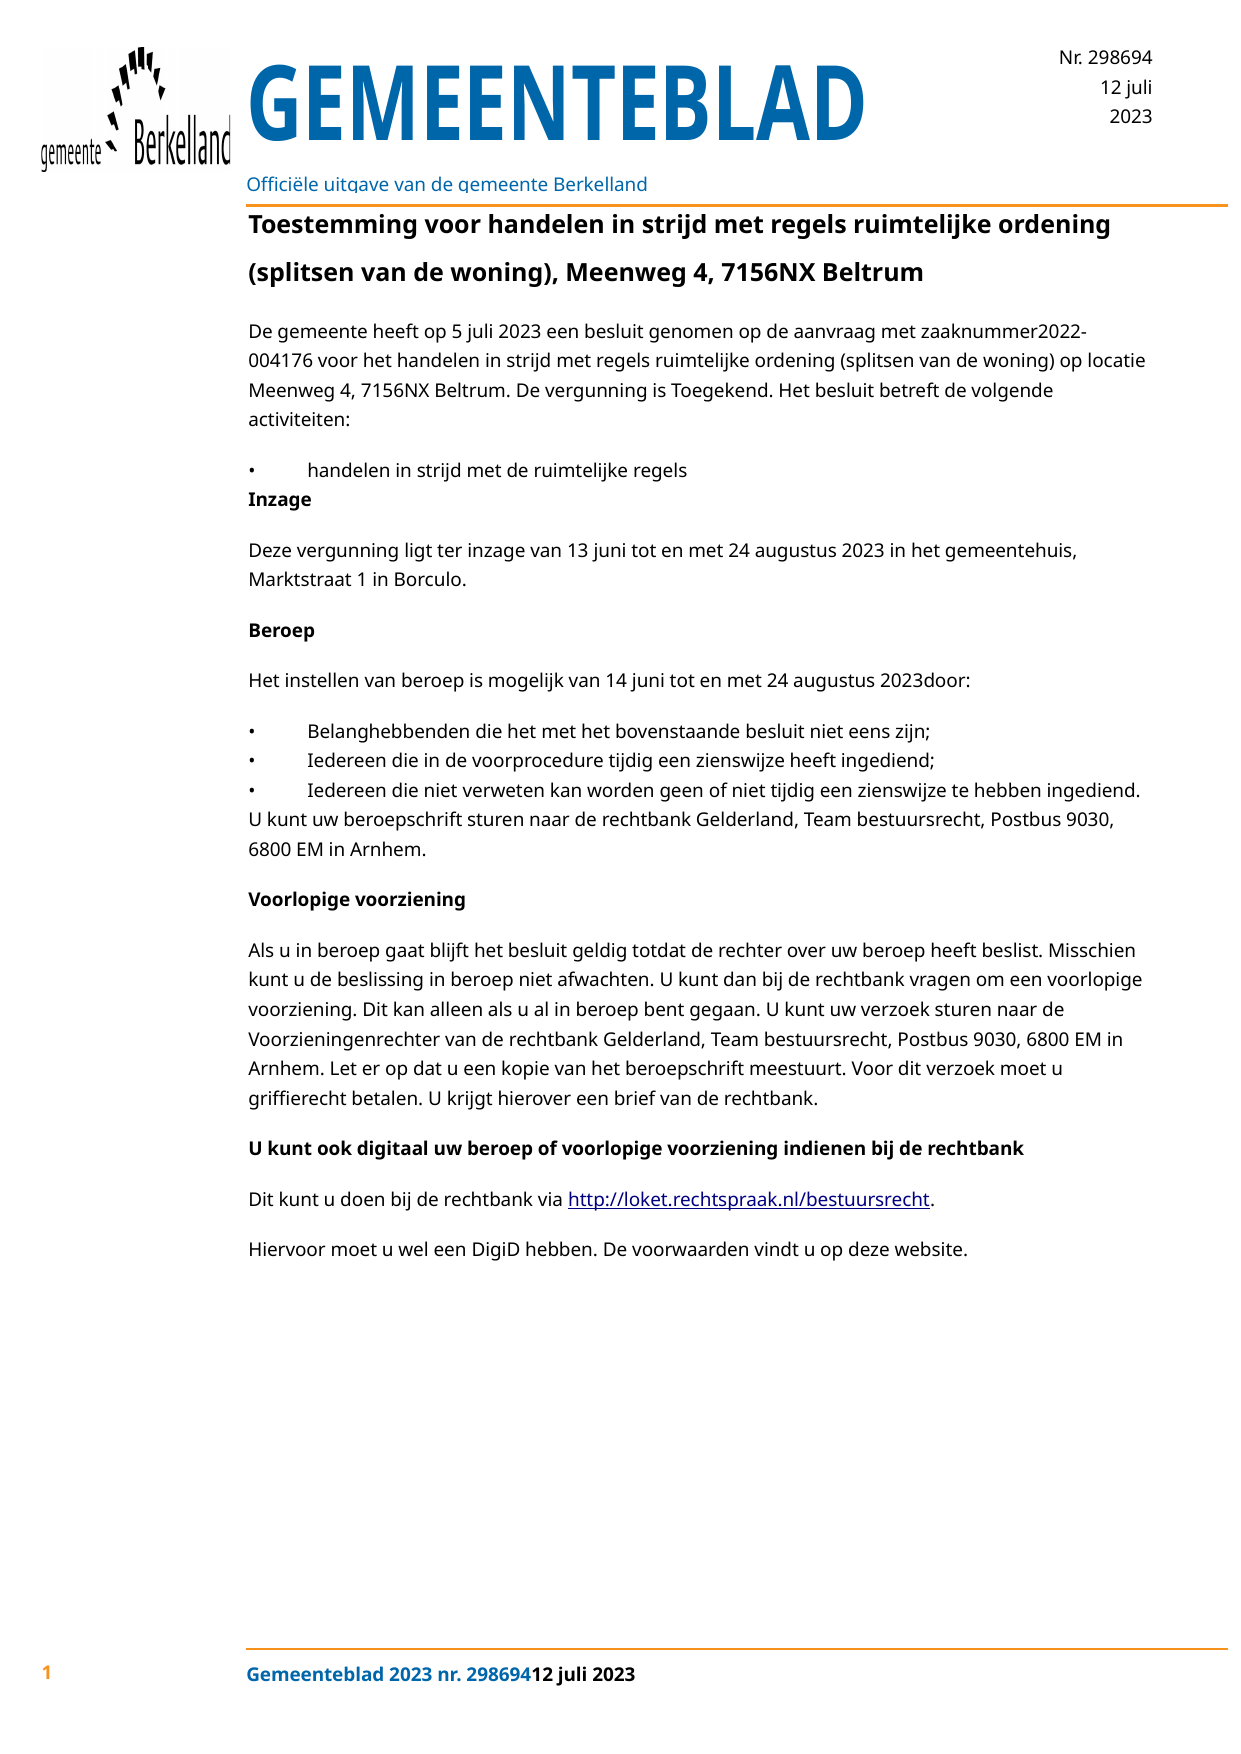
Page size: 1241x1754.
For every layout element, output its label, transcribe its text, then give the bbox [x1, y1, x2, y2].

text U kunt uw beroepschrift sturen naar de rechtbank Gelderland, Team bestuursrecht, Postbus 9030, 6800 EM in Arnhem. [248, 807, 1152, 862]
text Als u in beroep gaat blijft het besluit geldig totdat de rechter over uw beroep heeft beslist. Misschien kunt u de beslissing in beroep niet afwachten. U kunt dan bij de rechtbank vragen om een voorlopige voorziening. Dit kan alleen als u al in beroep bent gegaan. U kunt uw verzoek sturen naar de Voorzieningenrechter van de rechtbank Gelderland, Team bestuursrecht, Postbus 9030, 6800 EM in Arnhem. Let er op dat u een kopie van het beroepschrift meestuurt. Voor dit verzoek moet u griffierecht betalen. U krijgt hierover een brief van de rechtbank. [248, 937, 1152, 1111]
text Dit kunt u doen bij de rechtbank via http://loket.rechtspraak.nl/bestuursrecht. [248, 1186, 1152, 1212]
list Belanghebbenden die het met het bovenstaande besluit niet eens zijn; [248, 718, 1152, 744]
list Iedereen die in de voorprocedure tijdig een zienswijze heeft ingediend; [248, 747, 1152, 773]
text Deze vergunning ligt ter inzage van 13 juni tot en met 24 augustus 2023 in het gemeentehuis, Marktstraat 1 in Borculo. [248, 537, 1152, 592]
text Beroep [248, 617, 1152, 643]
text Toestemming voor handelen in strijd met regels ruimtelijke ordening (splitsen van de woning), Meenweg 4, 7156NX Beltrum [248, 207, 1152, 288]
text Inzage [248, 487, 1152, 512]
text Hiervoor moet u wel een DigiD hebben. De voorwaarden vindt u op deze website. [248, 1236, 1152, 1262]
text Voorlopige voorziening [248, 887, 1152, 912]
list Iedereen die niet verweten kan worden geen of niet tijdig een zienswijze te hebben ingediend. [248, 777, 1152, 803]
text U kunt ook digitaal uw beroep of voorlopige voorziening indienen bij de rechtbank [248, 1135, 1152, 1161]
text Het instellen van beroep is mogelijk van 14 juni tot en met 24 augustus 2023door: [248, 667, 1152, 693]
list handelen in strijd met de ruimtelijke regels [248, 457, 1152, 483]
picture [41, 47, 231, 172]
text De gemeente heeft op 5 juli 2023 een besluit genomen op de aanvraag met zaaknummer2022-004176 voor het handelen in strijd met regels ruimtelijke ordening (splitsen van de woning) op locatie Meenweg 4, 7156NX Beltrum. De vergunning is Toegekend. Het besluit betreft de volgende activiteiten: [248, 318, 1152, 432]
